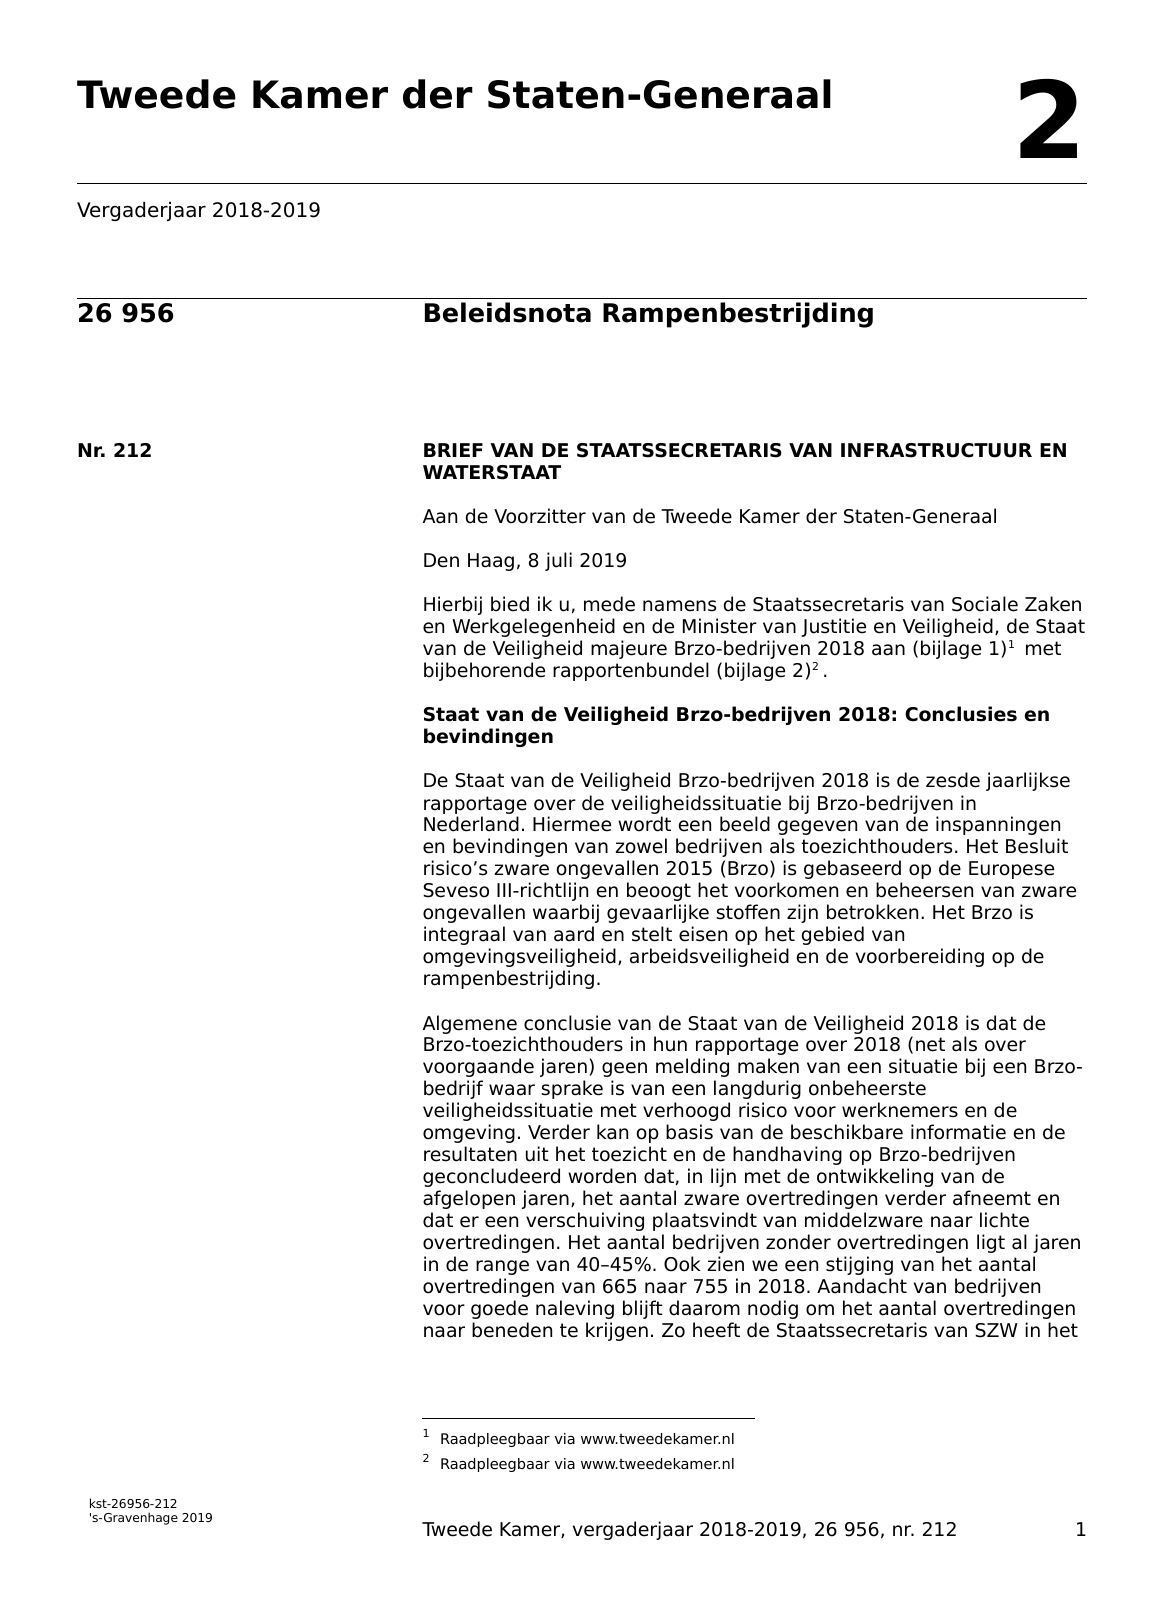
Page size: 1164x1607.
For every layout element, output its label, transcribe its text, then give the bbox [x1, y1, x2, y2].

text 's-Gravenhage 2019 [88, 1511, 323, 1525]
text Raadpleegbaar via www.tweedekamer.nl [422, 1427, 1087, 1449]
text Den Haag, 8 juli 2019 [422, 550, 1087, 572]
subtitle Staat van de Veiligheid Brzo-bedrijven 2018: Conclusies en bevindingen [422, 704, 1087, 748]
table_header Tweede Kamer der Staten-Generaal [77, 59, 886, 183]
text Algemene conclusie van de Staat van de Veiligheid 2018 is dat de Brzo-toezichthouders in hun rapportage over 2018 (net als over voorgaande jaren) geen melding maken van een situatie bij een Brzo-bedrijf waar sprake is van een langdurig onbeheerste veiligheidssituatie met verhoogd risico voor werknemers en de omgeving. Verder kan op basis van de beschikbare informatie en de resultaten uit het toezicht en de handhaving op Brzo-bedrijven geconcludeerd worden dat, in lijn met de ontwikkeling van de afgelopen jaren, het aantal zware overtredingen verder afneemt en dat er een verschuiving plaatsvindt van middelzware naar lichte overtredingen. Het aantal bedrijven zonder overtredingen ligt al jaren in de range van 40–45%. Ook zien we een stijging van het aantal overtredingen van 665 naar 755 in 2018. Aandacht van bedrijven voor goede naleving blijft daarom nodig om het aantal overtredingen naar beneden te krijgen. Zo heeft de Staatssecretaris van SZW in het [422, 1012, 1087, 1342]
text kst-26956-212 [88, 1497, 323, 1511]
subtitle 26 956 Beleidsnota Rampenbestrijding [77, 299, 1087, 329]
text Aan de Voorzitter van de Tweede Kamer der Staten-Generaal [422, 506, 1087, 528]
text De Staat van de Veiligheid Brzo-bedrijven 2018 is de zesde jaarlijkse rapportage over de veiligheidssituatie bij Brzo-bedrijven in Nederland. Hiermee wordt een beeld gegeven van de inspanningen en bevindingen van zowel bedrijven als toezichthouders. Het Besluit risico’s zware ongevallen 2015 (Brzo) is gebaseerd op de Europese Seveso III-richtlijn en beoogt het voorkomen en beheersen van zware ongevallen waarbij gevaarlijke stoffen zijn betrokken. Het Brzo is integraal van aard en stelt eisen op het gebied van omgevingsveiligheid, arbeidsveiligheid en de voorbereiding op de rampenbestrijding. [422, 770, 1087, 990]
subtitle Nr. 212 BRIEF VAN DE STAATSSECRETARIS VAN INFRASTRUCTUUR EN WATERSTAAT [77, 440, 1087, 484]
text Hierbij bied ik u, mede namens de Staatssecretaris van Sociale Zaken en Werkgelegenheid en de Minister van Justitie en Veiligheid, de Staat van de Veiligheid majeure Brzo-bedrijven 2018 aan (bijlage 1) met bijbehorende rapportenbundel (bijlage 2). [422, 594, 1087, 682]
table_header 2 [886, 59, 1087, 183]
table_cell Vergaderjaar 2018-2019 [77, 184, 1087, 298]
text Raadpleegbaar via www.tweedekamer.nl [422, 1452, 1087, 1474]
